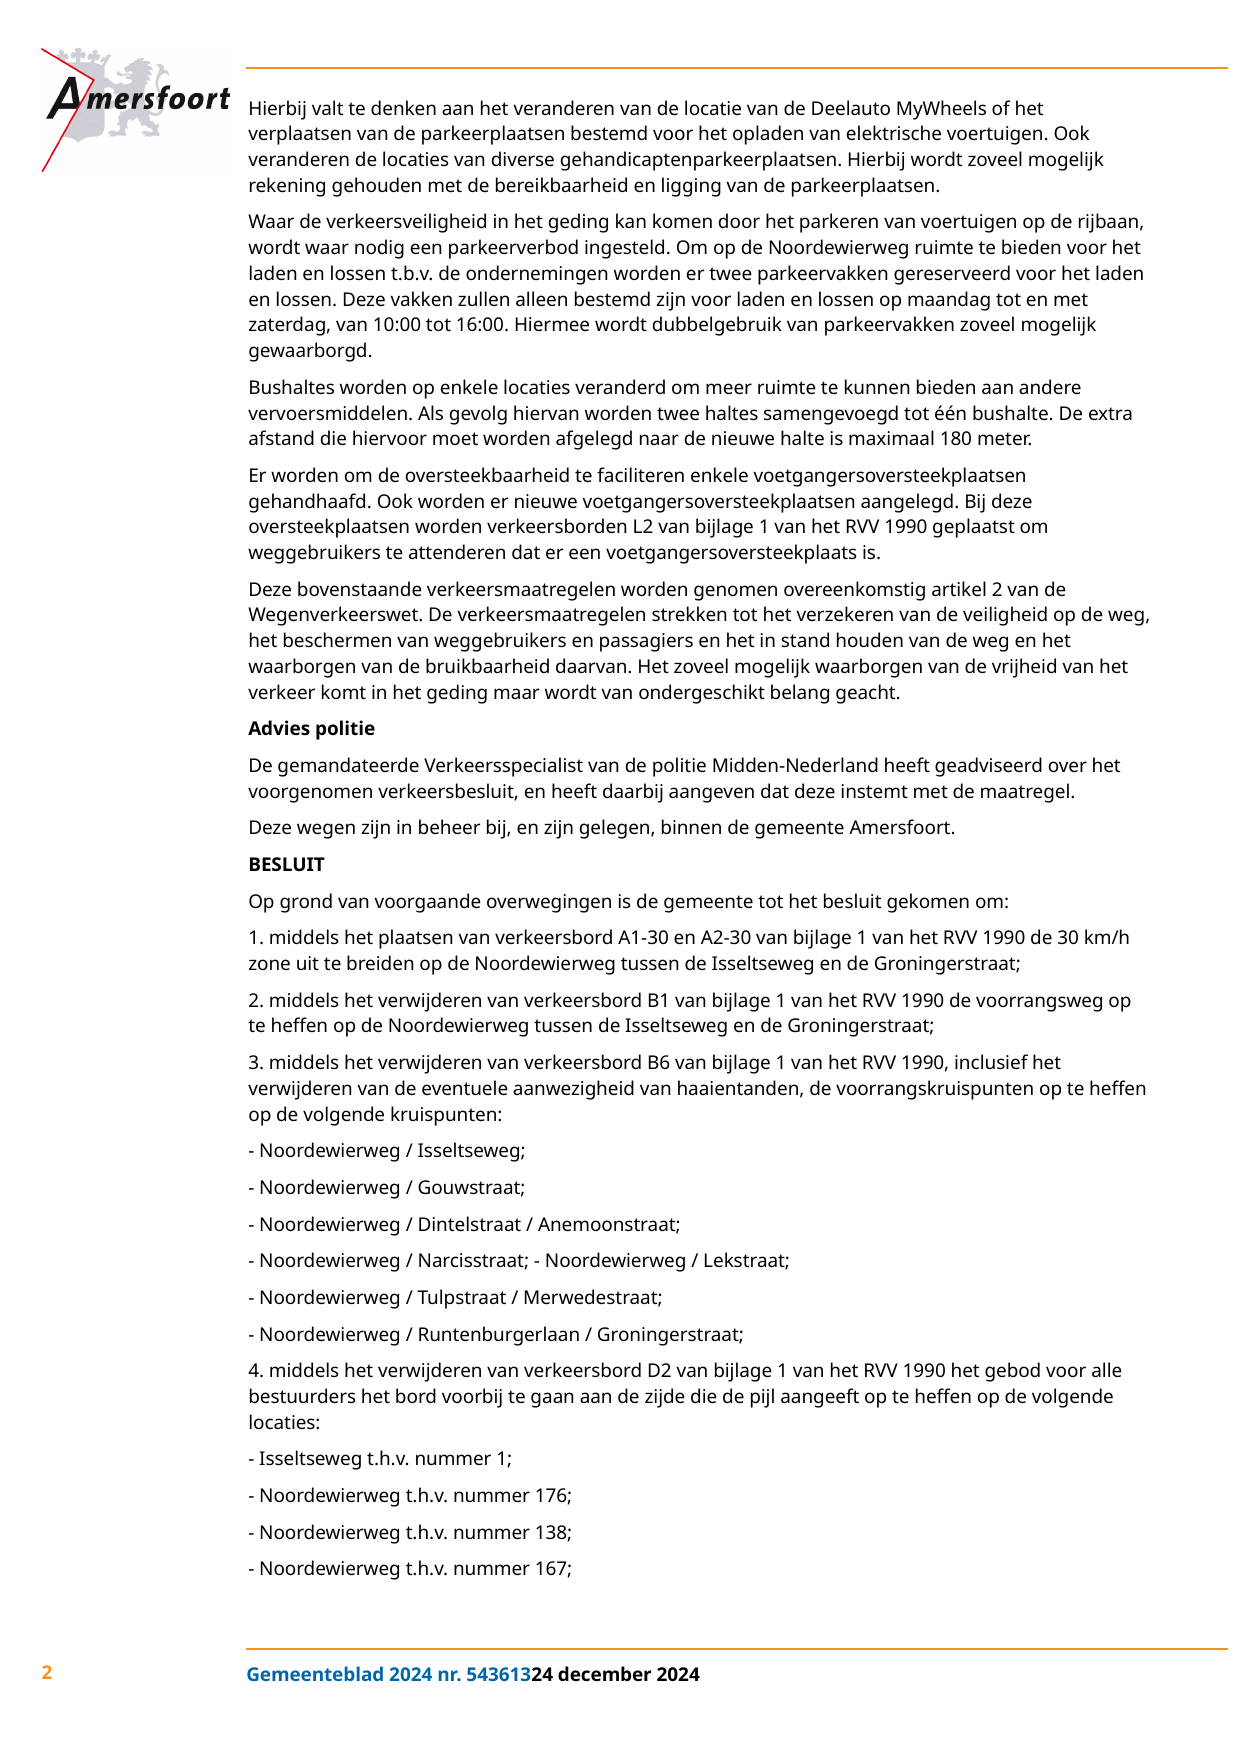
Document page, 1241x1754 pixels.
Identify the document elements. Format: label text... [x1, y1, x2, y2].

text Er worden om de oversteekbaarheid te faciliteren enkele voetgangersoversteekplaatsen gehandhaafd. Ook worden er nieuwe voetgangersoversteekplaatsen aangelegd. Bij deze oversteekplaatsen worden verkeersborden L2 van bijlage 1 van het RVV 1990 geplaatst om weggebruikers te attenderen dat er een voetgangersoversteekplaats is. [248, 462, 1152, 565]
text 2. middels het verwijderen van verkeersbord B1 van bijlage 1 van het RVV 1990 de voorrangsweg op te heffen op de Noordewierweg tussen de Isseltseweg en de Groningerstraat; [248, 987, 1152, 1038]
text - Noordewierweg / Tulpstraat / Merwedestraat; [248, 1284, 1152, 1310]
text BESLUIT [248, 851, 1152, 877]
text 4. middels het verwijderen van verkeersbord D2 van bijlage 1 van het RVV 1990 het gebod voor alle bestuurders het bord voorbij te gaan aan de zijde die de pijl aangeeft op te heffen op de volgende locaties: [248, 1357, 1152, 1435]
text - Noordewierweg / Dintelstraat / Anemoonstraat; [248, 1211, 1152, 1237]
text Deze wegen zijn in beheer bij, en zijn gelegen, binnen de gemeente Amersfoort. [248, 814, 1152, 840]
picture [41, 47, 231, 172]
text Hierbij valt te denken aan het veranderen van de locatie van de Deelauto MyWheels of het verplaatsen van de parkeerplaatsen bestemd voor het opladen van elektrische voertuigen. Ook veranderen de locaties van diverse gehandicaptenparkeerplaatsen. Hierbij wordt zoveel mogelijk rekening gehouden met de bereikbaarheid en ligging van de parkeerplaatsen. [248, 95, 1152, 198]
text 1. middels het plaatsen van verkeersbord A1-30 en A2-30 van bijlage 1 van het RVV 1990 de 30 km/h zone uit te breiden op de Noordewierweg tussen de Isseltseweg en de Groningerstraat; [248, 924, 1152, 976]
text - Noordewierweg / Runtenburgerlaan / Groningerstraat; [248, 1321, 1152, 1347]
text - Noordewierweg / Narcisstraat; - Noordewierweg / Lekstraat; [248, 1247, 1152, 1273]
text Op grond van voorgaande overwegingen is de gemeente tot het besluit gekomen om: [248, 888, 1152, 914]
text - Noordewierweg t.h.v. nummer 176; [248, 1482, 1152, 1508]
text Bushaltes worden op enkele locaties veranderd om meer ruimte te kunnen bieden aan andere vervoersmiddelen. Als gevolg hiervan worden twee haltes samengevoegd tot één bushalte. De extra afstand die hiervoor moet worden afgelegd naar de nieuwe halte is maximaal 180 meter. [248, 374, 1152, 451]
text - Noordewierweg t.h.v. nummer 167; [248, 1556, 1152, 1581]
text - Noordewierweg t.h.v. nummer 138; [248, 1519, 1152, 1545]
text - Noordewierweg / Gouwstraat; [248, 1174, 1152, 1200]
text - Noordewierweg / Isseltseweg; [248, 1137, 1152, 1163]
text Advies politie [248, 716, 1152, 741]
text Waar de verkeersveiligheid in het geding kan komen door het parkeren van voertuigen op de rijbaan, wordt waar nodig een parkeerverbod ingesteld. Om op de Noordewierweg ruimte te bieden voor het laden en lossen t.b.v. de ondernemingen worden er twee parkeervakken gereserveerd voor het laden en lossen. Deze vakken zullen alleen bestemd zijn voor laden en lossen op maandag tot en met zaterdag, van 10:00 tot 16:00. Hiermee wordt dubbelgebruik van parkeervakken zoveel mogelijk gewaarborgd. [248, 209, 1152, 363]
text De gemandateerde Verkeersspecialist van de politie Midden-Nederland heeft geadviseerd over het voorgenomen verkeersbesluit, en heeft daarbij aangeven dat deze instemt met de maatregel. [248, 752, 1152, 804]
text - Isseltseweg t.h.v. nummer 1; [248, 1446, 1152, 1471]
text 3. middels het verwijderen van verkeersbord B6 van bijlage 1 van het RVV 1990, inclusief het verwijderen van de eventuele aanwezigheid van haaientanden, de voorrangskruispunten op te heffen op de volgende kruispunten: [248, 1049, 1152, 1127]
text Deze bovenstaande verkeersmaatregelen worden genomen overeenkomstig artikel 2 van de Wegenverkeerswet. De verkeersmaatregelen strekken tot het verzekeren van de veiligheid op de weg, het beschermen van weggebruikers en passagiers en het in stand houden van de weg en het waarborgen van de bruikbaarheid daarvan. Het zoveel mogelijk waarborgen van de vrijheid van het verkeer komt in het geding maar wordt van ondergeschikt belang geacht. [248, 576, 1152, 704]
